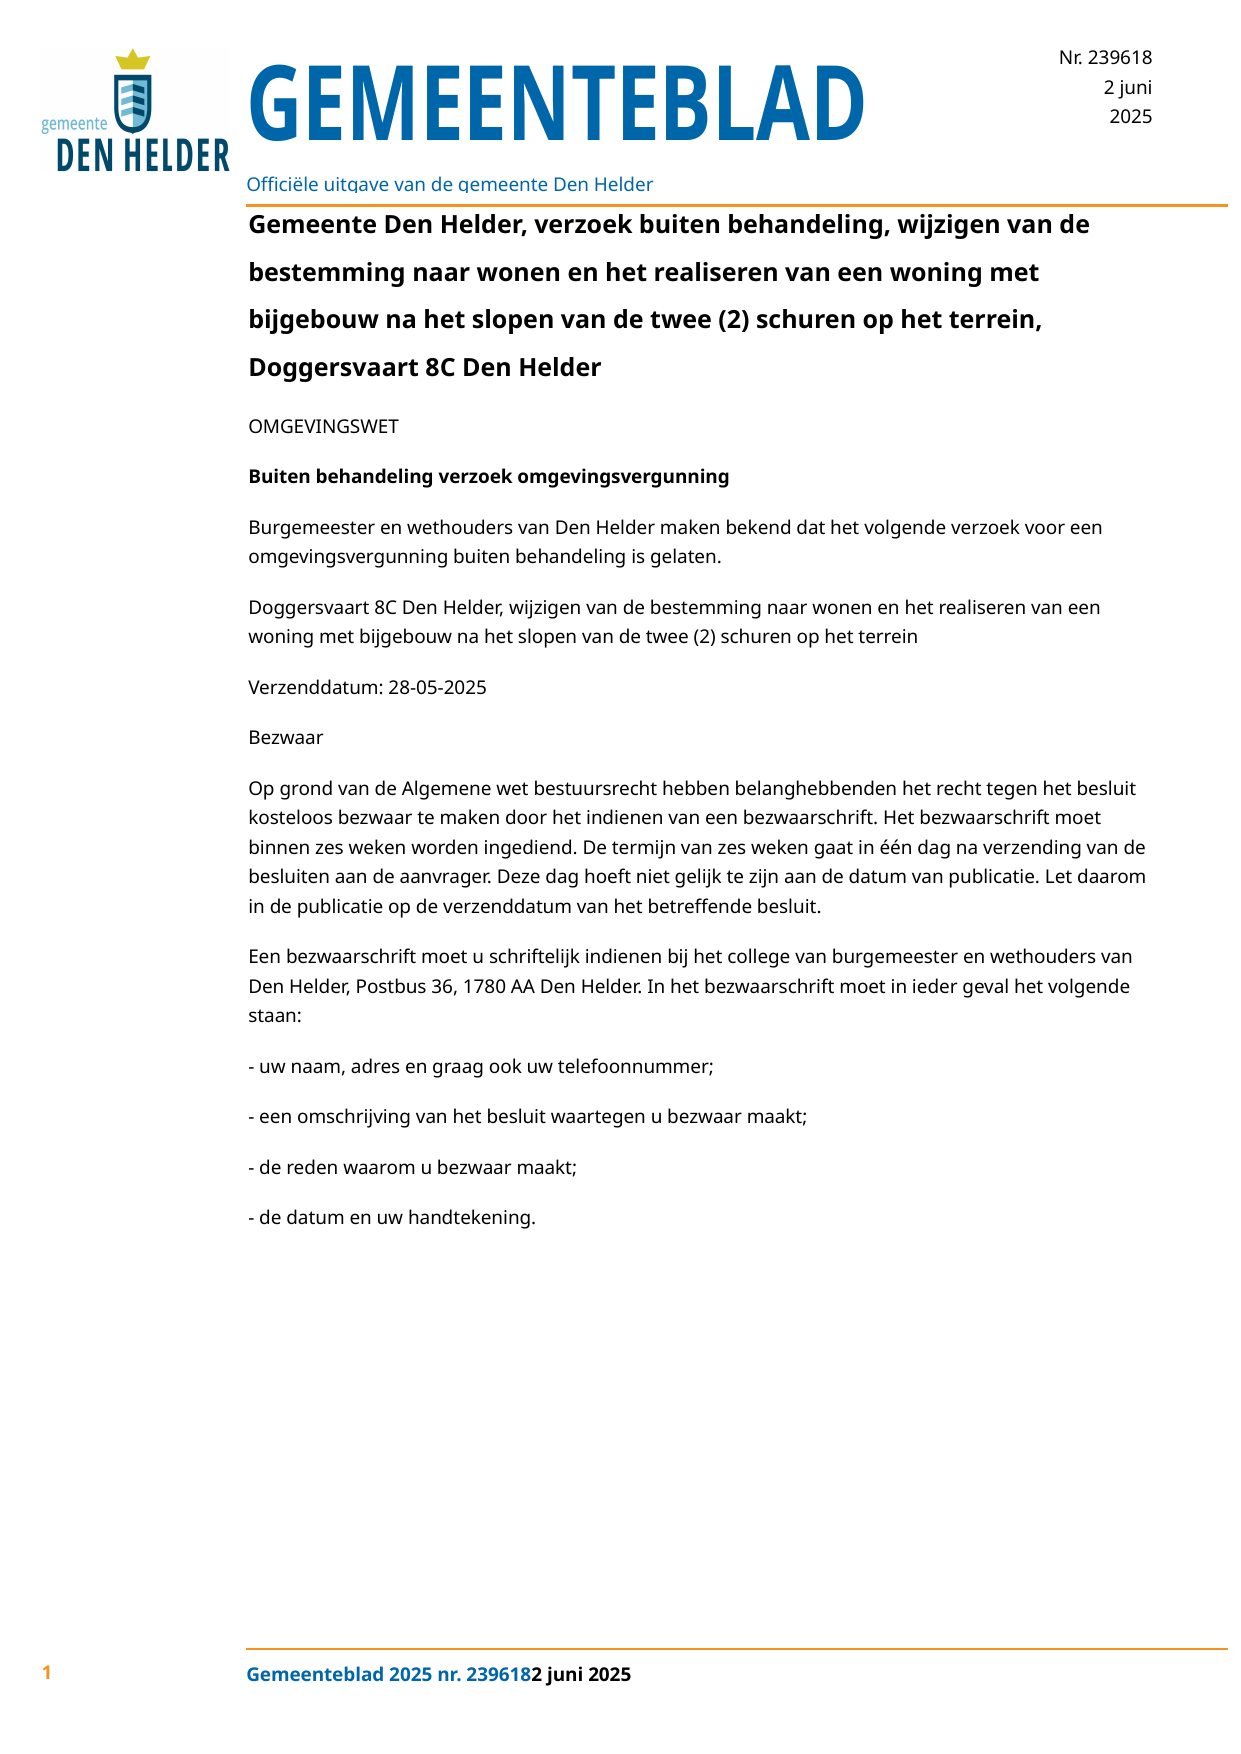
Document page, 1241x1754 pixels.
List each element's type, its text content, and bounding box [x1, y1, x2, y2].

text Een bezwaarschrift moet u schriftelijk indienen bij het college van burgemeester en wethouders van Den Helder, Postbus 36, 1780 AA Den Helder. In het bezwaarschrift moet in ieder geval het volgende staan: [248, 943, 1152, 1028]
picture [182, 144, 187, 165]
picture [130, 157, 135, 172]
picture [220, 160, 224, 172]
text Burgemeester en wethouders van Den Helder maken bekend dat het volgende verzoek voor een omgevingsvergunning buiten behandeling is gelaten. [248, 514, 1152, 569]
picture [41, 47, 231, 172]
text - de datum en uw handtekening. [248, 1204, 1152, 1230]
text OMGEVINGSWET [248, 413, 1152, 439]
text - uw naam, adres en graag ook uw telefoonnummer; [248, 1053, 1152, 1079]
text Op grond van de Algemene wet bestuursrecht hebben belanghebbenden het recht tegen het besluit kosteloos bezwaar te maken door het indienen van een bezwaarschrift. Het bezwaarschrift moet binnen zes weken worden ingediend. De termijn van zes weken gaat in één dag na verzending van de besluiten aan de aanvrager. Deze dag hoeft niet gelijk te zijn aan de datum van publicatie. Let daarom in de publicatie op de verzenddatum van het betreffende besluit. [248, 775, 1152, 919]
text Verzenddatum: 28-05-2025 [248, 674, 1152, 700]
text Buiten behandeling verzoek omgevingsvergunning [248, 463, 1152, 489]
text Gemeente Den Helder, verzoek buiten behandeling, wijzigen van de bestemming naar wonen en het realiseren van een woning met bijgebouw na het slopen van de twee (2) schuren op het terrein, Doggersvaart 8C Den Helder [248, 207, 1152, 384]
text Bezwaar [248, 724, 1152, 750]
text Doggersvaart 8C Den Helder, wijzigen van de bestemming naar wonen en het realiseren van een woning met bijgebouw na het slopen van de twee (2) schuren op het terrein [248, 594, 1152, 649]
picture [100, 154, 106, 172]
text - een omschrijving van het besluit waartegen u bezwaar maakt; [248, 1103, 1152, 1129]
picture [63, 144, 68, 165]
text - de reden waarom u bezwaar maakt; [248, 1154, 1152, 1180]
